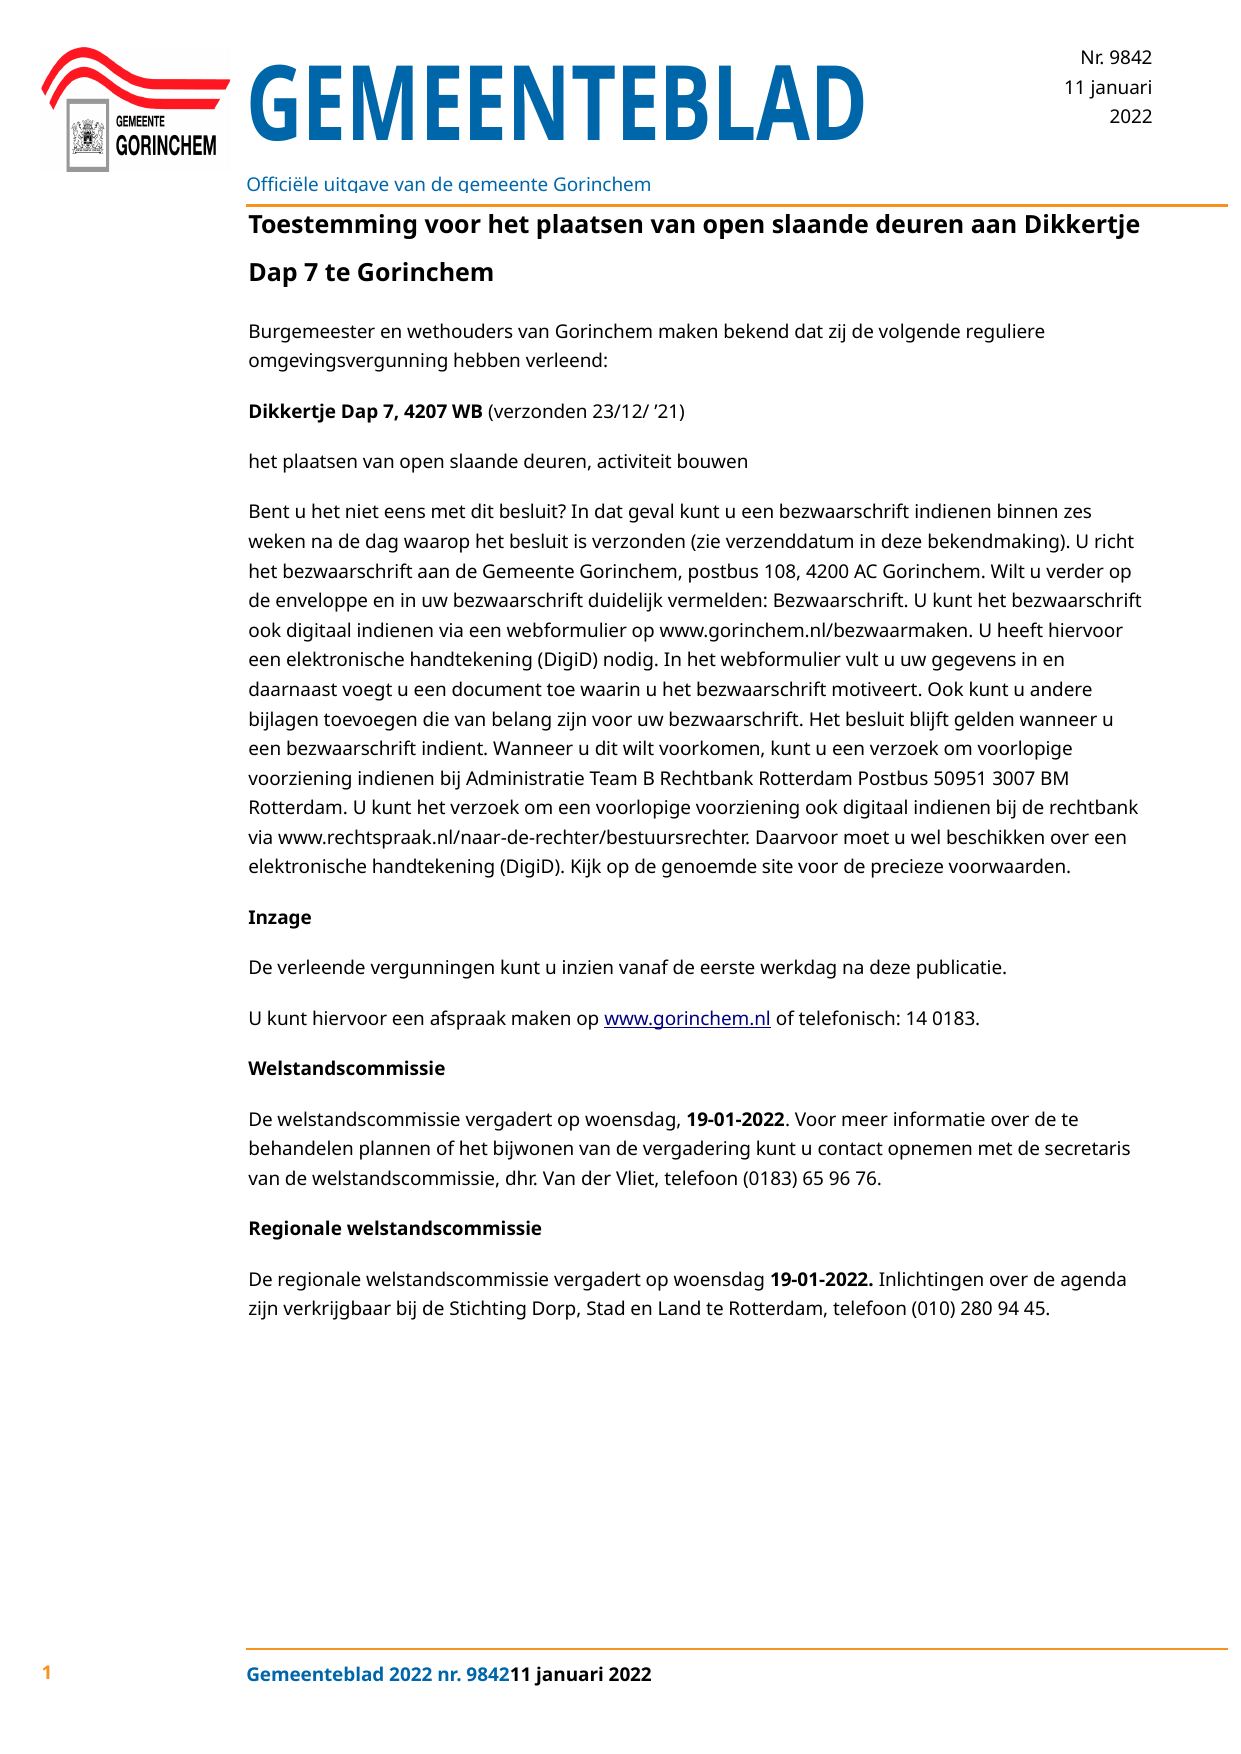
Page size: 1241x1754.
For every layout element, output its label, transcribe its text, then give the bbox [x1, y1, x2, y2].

text het plaatsen van open slaande deuren, activiteit bouwen [248, 448, 1152, 474]
text Bent u het niet eens met dit besluit? In dat geval kunt u een bezwaarschrift indienen binnen zes weken na de dag waarop het besluit is verzonden (zie verzenddatum in deze bekendmaking). U richt het bezwaarschrift aan de Gemeente Gorinchem, postbus 108, 4200 AC Gorinchem. Wilt u verder op de enveloppe en in uw bezwaarschrift duidelijk vermelden: Bezwaarschrift. U kunt het bezwaarschrift ook digitaal indienen via een webformulier op www.gorinchem.nl/bezwaarmaken. U heeft hiervoor een elektronische handtekening (DigiD) nodig. In het webformulier vult u uw gegevens in en daarnaast voegt u een document toe waarin u het bezwaarschrift motiveert. Ook kunt u andere bijlagen toevoegen die van belang zijn voor uw bezwaarschrift. Het besluit blijft gelden wanneer u een bezwaarschrift indient. Wanneer u dit wilt voorkomen, kunt u een verzoek om voorlopige voorziening indienen bij Administratie Team B Rechtbank Rotterdam Postbus 50951 3007 BM Rotterdam. U kunt het verzoek om een voorlopige voorziening ook digitaal indienen bij de rechtbank via www.rechtspraak.nl/naar-de-rechter/bestuursrechter. Daarvoor moet u wel beschikken over een elektronische handtekening (DigiD). Kijk op de genoemde site voor de precieze voorwaarden. [248, 499, 1152, 879]
picture [41, 47, 231, 172]
text De verleende vergunningen kunt u inzien vanaf de eerste werkdag na deze publicatie. [248, 954, 1152, 980]
text U kunt hiervoor een afspraak maken op www.gorinchem.nl of telefonisch: 14 0183. [248, 1005, 1152, 1031]
text Welstandscommissie [248, 1055, 1152, 1081]
text Regionale welstandscommissie [248, 1215, 1152, 1241]
text De welstandscommissie vergadert op woensdag, 19-01-2022. Voor meer informatie over de te behandelen plannen of het bijwonen van de vergadering kunt u contact opnemen met de secretaris van de welstandscommissie, dhr. Van der Vliet, telefoon (0183) 65 96 76. [248, 1106, 1152, 1191]
text Toestemming voor het plaatsen van open slaande deuren aan Dikkertje Dap 7 te Gorinchem [248, 207, 1152, 288]
text Dikkertje Dap 7, 4207 WB (verzonden 23/12/ ’21) [248, 398, 1152, 424]
text Burgemeester en wethouders van Gorinchem maken bekend dat zij de volgende reguliere omgevingsvergunning hebben verleend: [248, 318, 1152, 373]
text De regionale welstandscommissie vergadert op woensdag 19-01-2022. Inlichtingen over de agenda zijn verkrijgbaar bij de Stichting Dorp, Stad en Land te Rotterdam, telefoon (010) 280 94 45. [248, 1266, 1152, 1321]
text Inzage [248, 904, 1152, 930]
